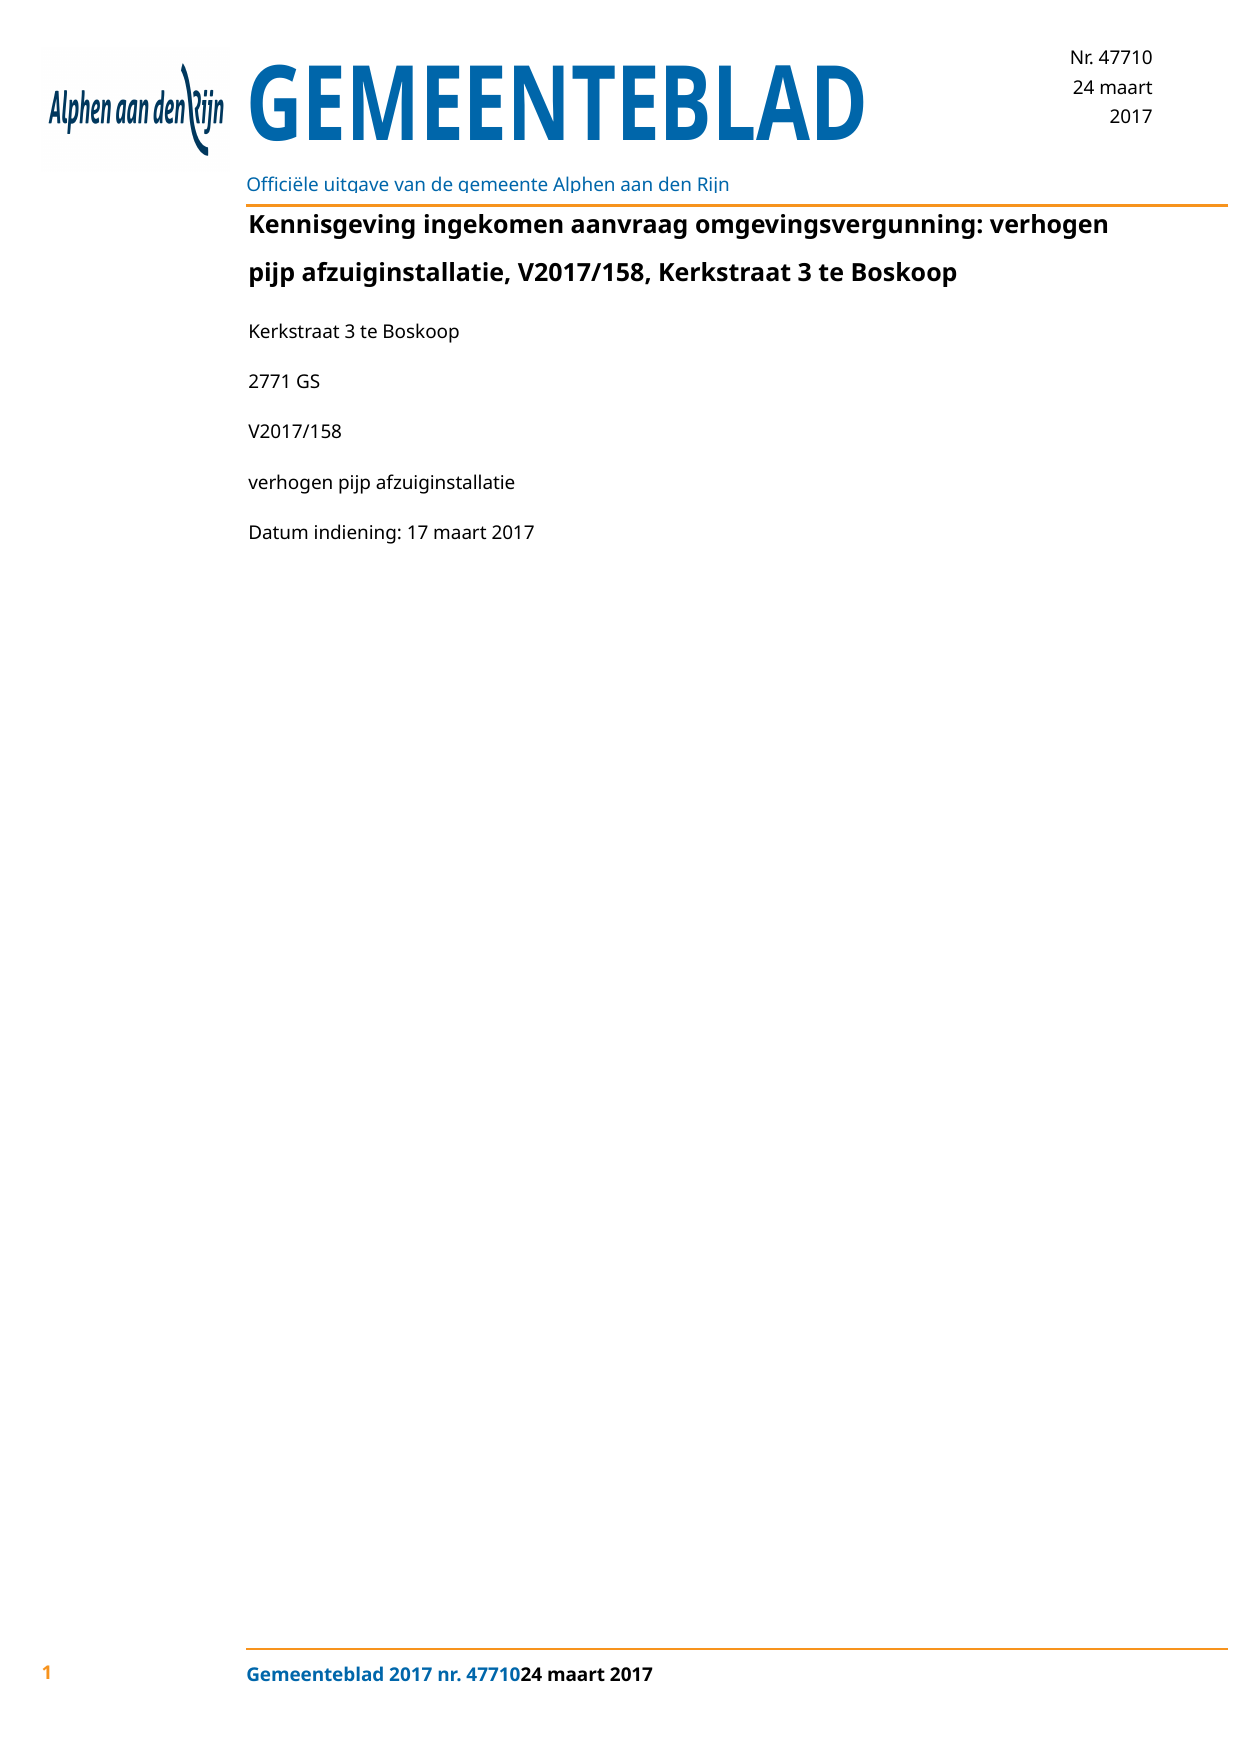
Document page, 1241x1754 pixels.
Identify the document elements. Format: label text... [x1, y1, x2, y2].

text Kerkstraat 3 te Boskoop [248, 318, 1152, 344]
text verhogen pijp afzuiginstallatie [248, 469, 1152, 495]
text 2771 GS [248, 368, 1152, 394]
text Datum indiening: 17 maart 2017 [248, 519, 1152, 545]
picture [41, 47, 231, 172]
text Kennisgeving ingekomen aanvraag omgevingsvergunning: verhogen pijp afzuiginstallatie, V2017/158, Kerkstraat 3 te Boskoop [248, 207, 1152, 288]
text V2017/158 [248, 419, 1152, 444]
